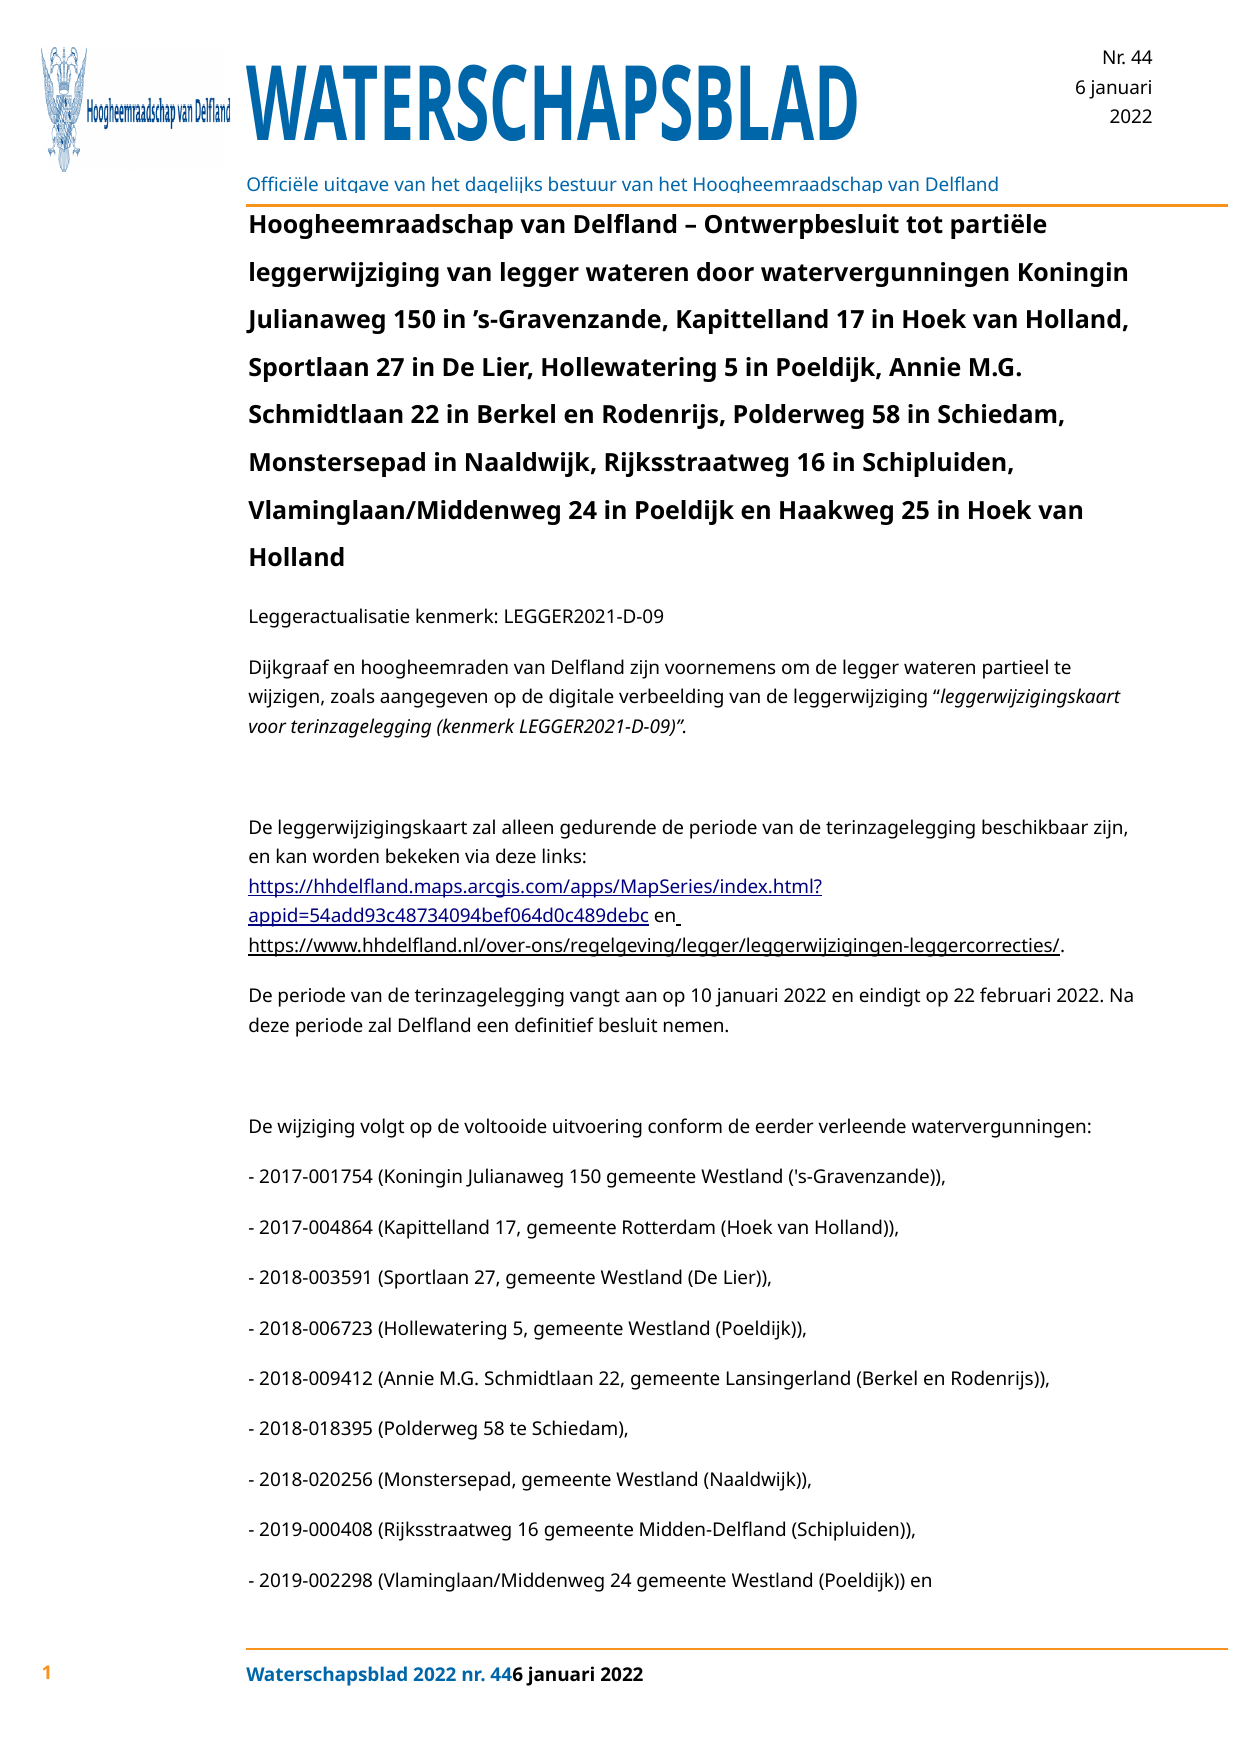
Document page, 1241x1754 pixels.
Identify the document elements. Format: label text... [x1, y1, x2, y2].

text - 2017-001754 (Koningin Julianaweg 150 gemeente Westland ('s-Gravenzande)), [248, 1163, 1152, 1189]
text Hoogheemraadschap van Delfland – Ontwerpbesluit tot partiële leggerwijziging van legger wateren door watervergunningen Koningin Julianaweg 150 in ’s-Gravenzande, Kapittelland 17 in Hoek van Holland, Sportlaan 27 in De Lier, Hollewatering 5 in Poeldijk, Annie M.G. Schmidtlaan 22 in Berkel en Rodenrijs, Polderweg 58 in Schiedam, Monstersepad in Naaldwijk, Rijksstraatweg 16 in Schipluiden, Vlaminglaan/Middenweg 24 in Poeldijk en Haakweg 25 in Hoek van Holland [248, 207, 1152, 574]
text - 2019-002298 (Vlaminglaan/Middenweg 24 gemeente Westland (Poeldijk)) en [248, 1567, 1152, 1593]
text - 2019-000408 (Rijksstraatweg 16 gemeente Midden-Delfland (Schipluiden)), [248, 1516, 1152, 1542]
text - 2018-018395 (Polderweg 58 te Schiedam), [248, 1416, 1152, 1441]
text - 2018-006723 (Hollewatering 5, gemeente Westland (Poeldijk)), [248, 1315, 1152, 1341]
text - 2018-020256 (Monstersepad, gemeente Westland (Naaldwijk)), [248, 1466, 1152, 1492]
text De leggerwijzigingskaart zal alleen gedurende de periode van de terinzagelegging beschikbaar zijn, en kan worden bekeken via deze links: https://hhdelfland.maps.arcgis.com/apps/MapSeries/index.html?appid=54add93c48734094bef064d0c489debc en https://www.hhdelfland.nl/over-ons/regelgeving/legger/leggerwijzigingen-leggercorrecties/. [248, 814, 1152, 958]
text - 2018-003591 (Sportlaan 27, gemeente Westland (De Lier)), [248, 1264, 1152, 1290]
picture [41, 47, 231, 172]
text Dijkgraaf en hoogheemraden van Delfland zijn voornemens om de legger wateren partieel te wijzigen, zoals aangegeven op de digitale verbeelding van de leggerwijziging “leggerwijzigingskaart voor terinzagelegging (kenmerk LEGGER2021-D-09)”. [248, 654, 1152, 739]
text De periode van de terinzagelegging vangt aan op 10 januari 2022 en eindigt op 22 februari 2022. Na deze periode zal Delfland een definitief besluit nemen. [248, 983, 1152, 1038]
text - 2017-004864 (Kapittelland 17, gemeente Rotterdam (Hoek van Holland)), [248, 1214, 1152, 1240]
text Leggeractualisatie kenmerk: LEGGER2021-D-09 [248, 603, 1152, 629]
text De wijziging volgt op de voltooide uitvoering conform de eerder verleende watervergunningen: [248, 1113, 1152, 1139]
text - 2018-009412 (Annie M.G. Schmidtlaan 22, gemeente Lansingerland (Berkel en Rodenrijs)), [248, 1365, 1152, 1391]
